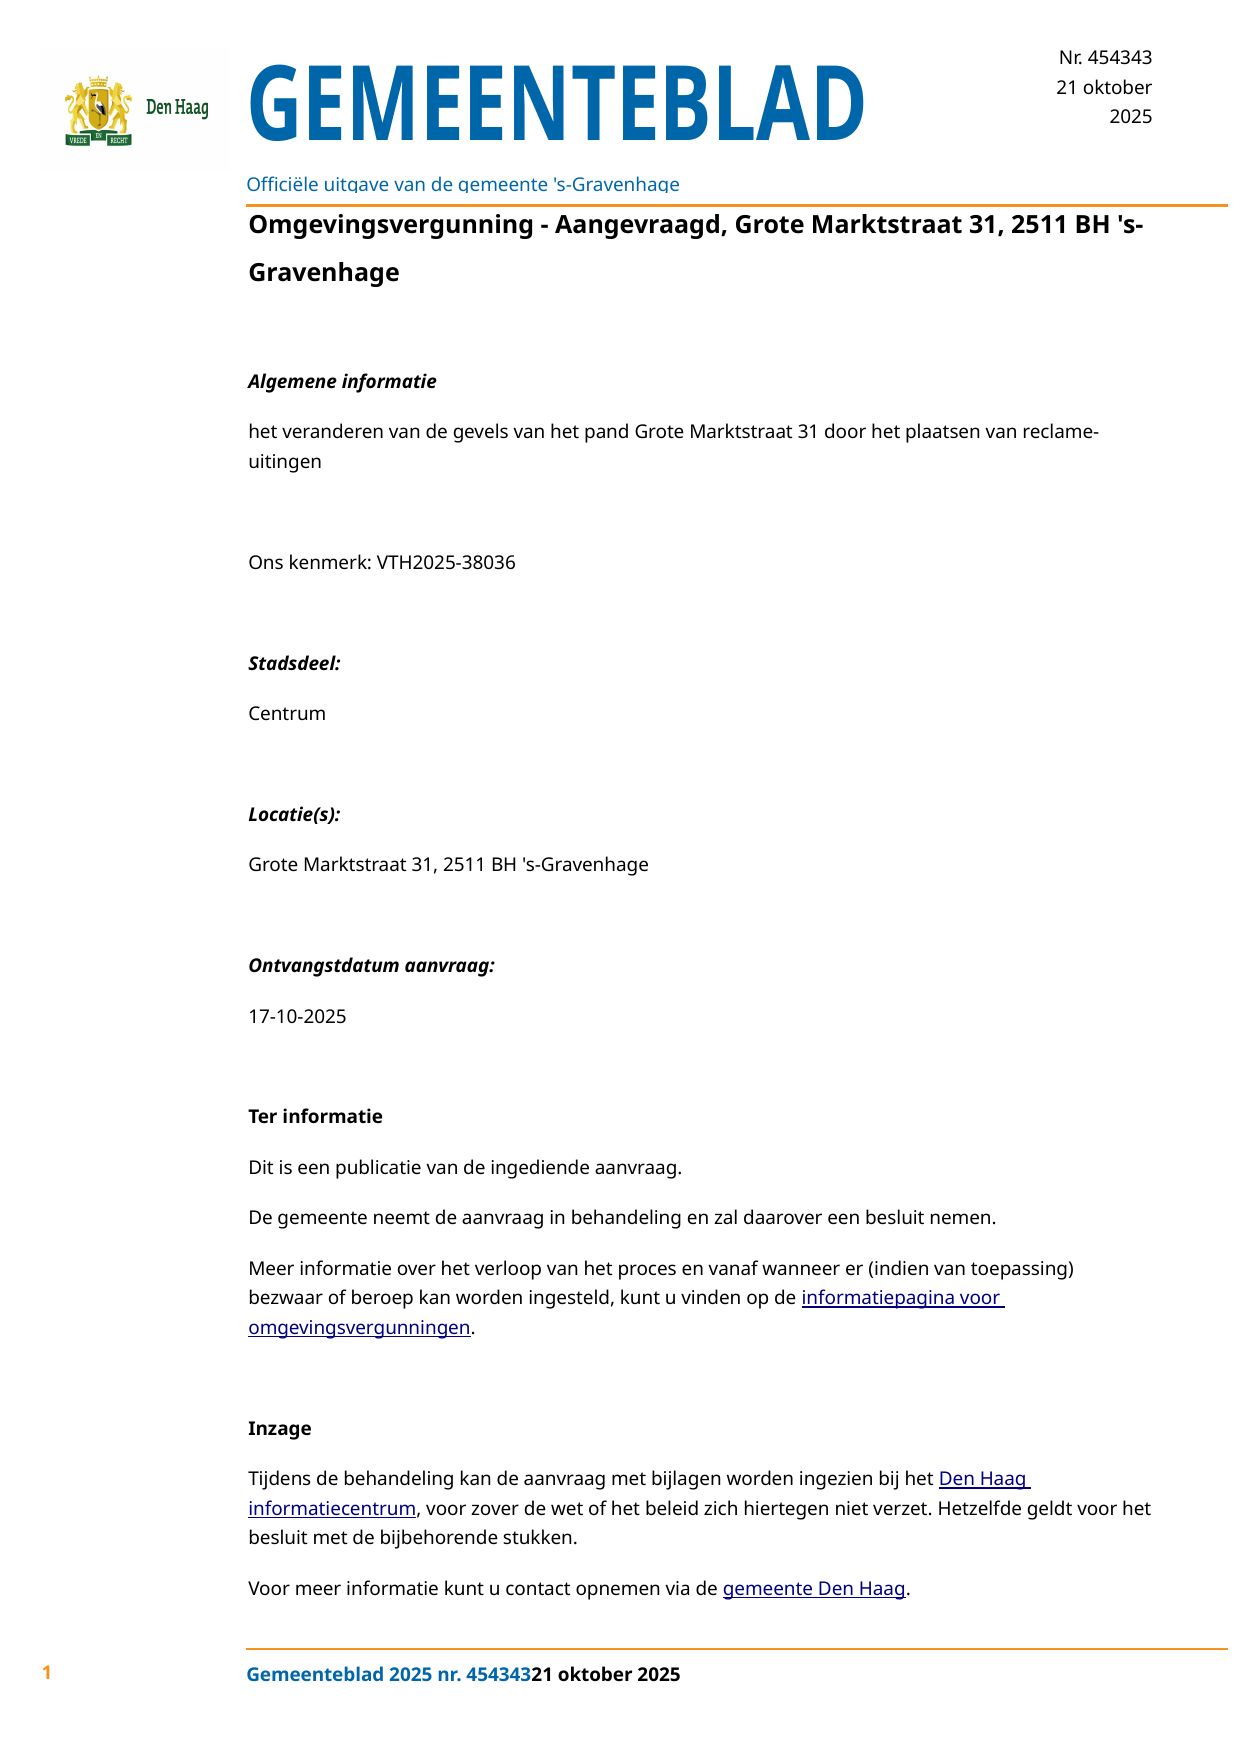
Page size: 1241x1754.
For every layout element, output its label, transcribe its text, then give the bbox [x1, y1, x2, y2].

text De gemeente neemt de aanvraag in behandeling en zal daarover een besluit nemen. [248, 1204, 1152, 1230]
text Ons kenmerk: VTH2025-38036 [248, 549, 1152, 575]
text Stadsdeel: [248, 650, 1152, 676]
text Algemene informatie [248, 368, 1152, 394]
text Ontvangstdatum aanvraag: [248, 952, 1152, 978]
text Ter informatie [248, 1104, 1152, 1129]
text 17-10-2025 [248, 1003, 1152, 1029]
text het veranderen van de gevels van het pand Grote Marktstraat 31 door het plaatsen van reclame-uitingen [248, 419, 1152, 474]
text Omgevingsvergunning - Aangevraagd, Grote Marktstraat 31, 2511 BH 's-Gravenhage [248, 207, 1152, 288]
text Voor meer informatie kunt u contact opnemen via de gemeente Den Haag. [248, 1575, 1152, 1601]
picture [41, 47, 231, 172]
text Locatie(s): [248, 801, 1152, 827]
text Inzage [248, 1415, 1152, 1441]
text Dit is een publicatie van de ingediende aanvraag. [248, 1154, 1152, 1180]
text Grote Marktstraat 31, 2511 BH 's-Gravenhage [248, 852, 1152, 877]
text Centrum [248, 700, 1152, 726]
text Tijdens de behandeling kan de aanvraag met bijlagen worden ingezien bij het Den Haag informatiecentrum, voor zover de wet of het beleid zich hiertegen niet verzet. Hetzelfde geldt voor het besluit met de bijbehorende stukken. [248, 1465, 1152, 1550]
text Meer informatie over het verloop van het proces en vanaf wanneer er (indien van toepassing) bezwaar of beroep kan worden ingesteld, kunt u vinden op de informatiepagina voor omgevingsvergunningen. [248, 1255, 1152, 1340]
